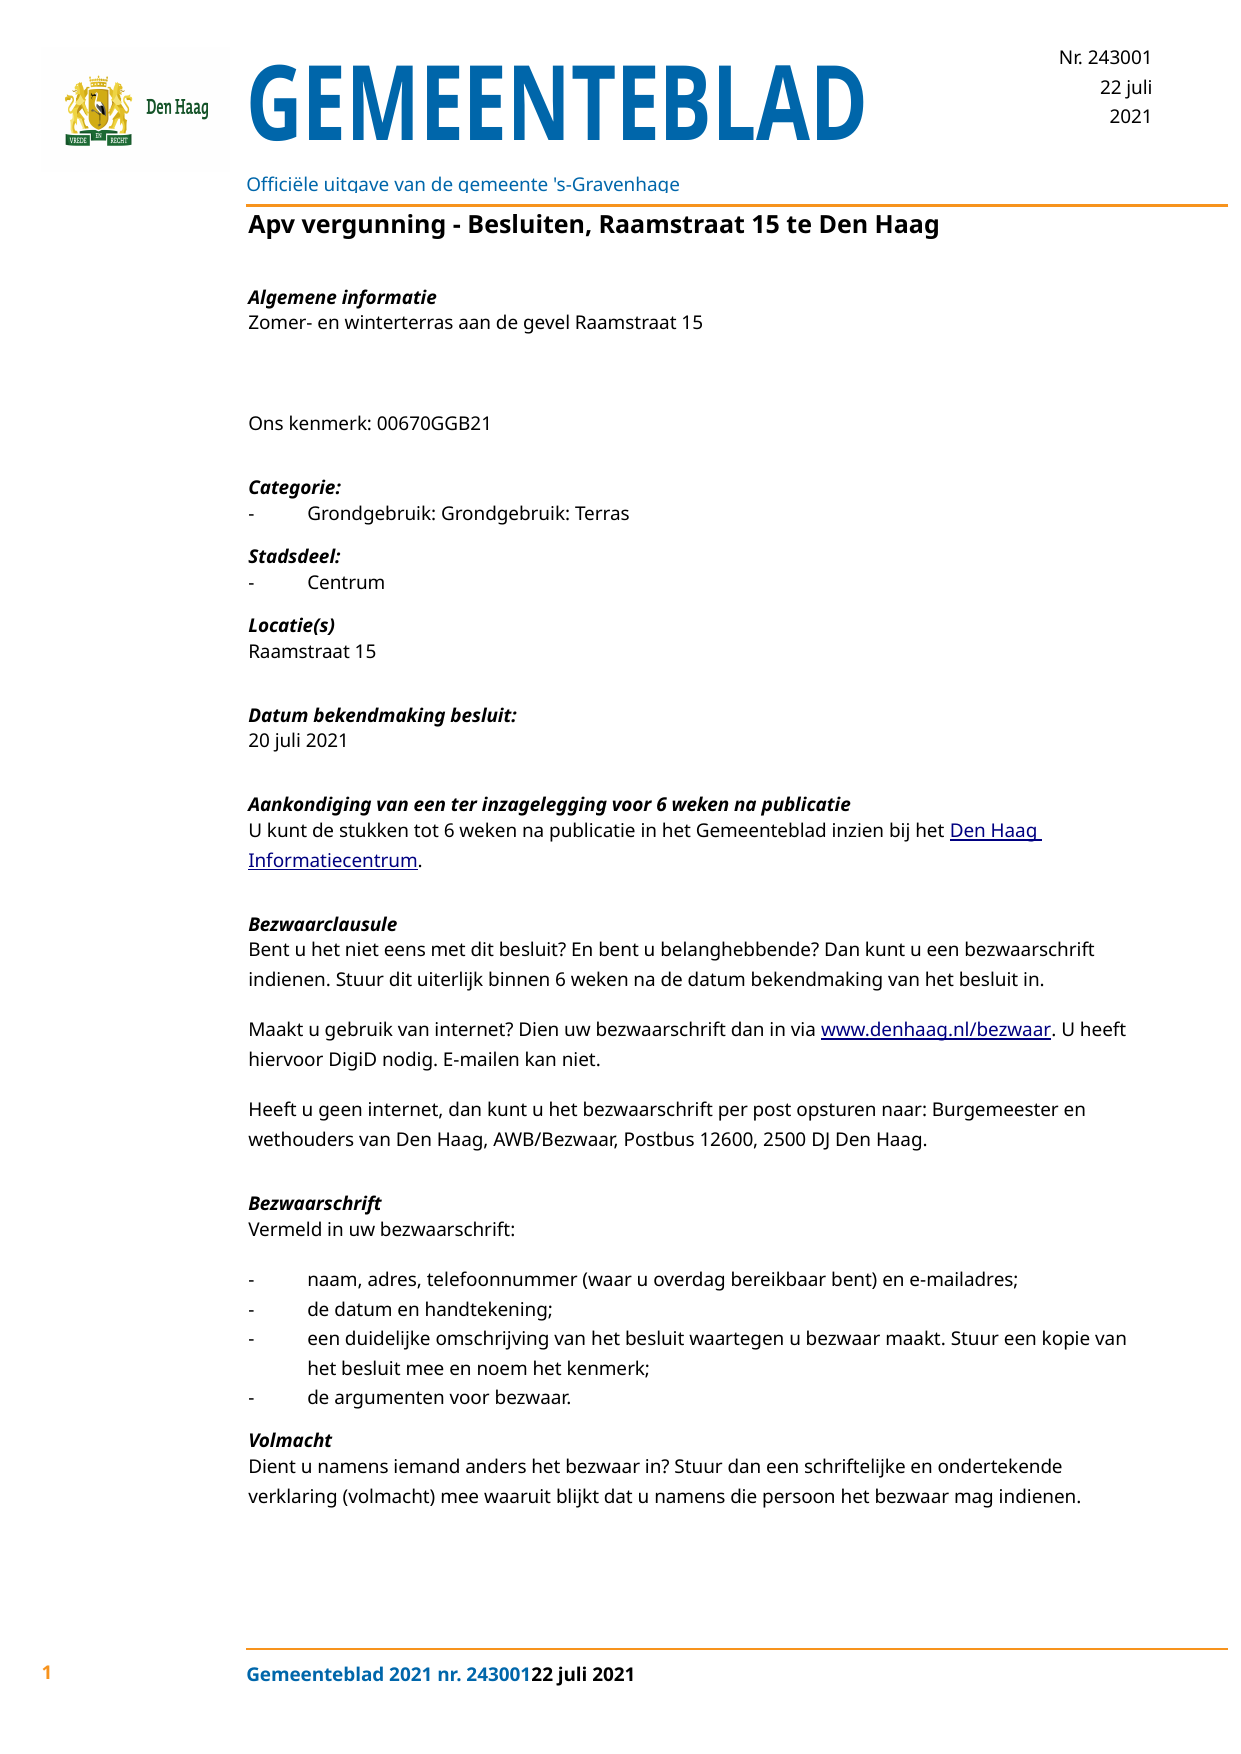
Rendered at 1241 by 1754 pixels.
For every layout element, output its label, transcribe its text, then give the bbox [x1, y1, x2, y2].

list Grondgebruik: Grondgebruik: Terras [248, 500, 1152, 526]
text Datum bekendmaking besluit: [248, 702, 1152, 727]
picture [41, 47, 231, 172]
text Categorie: [248, 474, 1152, 500]
text 20 juli 2021 [248, 727, 1152, 753]
text Locatie(s) [248, 612, 1152, 638]
text Volmacht [248, 1428, 1152, 1453]
text Maakt u gebruik van internet? Dien uw bezwaarschrift dan in via www.denhaag.nl/bezwaar. U heeft hiervoor DigiD nodig. E-mailen kan niet. [248, 1016, 1152, 1072]
text Bent u het niet eens met dit besluit? En bent u belanghebbende? Dan kunt u een bezwaarschrift indienen. Stuur dit uiterlijk binnen 6 weken na de datum bekendmaking van het besluit in. [248, 936, 1152, 992]
text Zomer- en winterterras aan de gevel Raamstraat 15 [248, 309, 1152, 335]
text Apv vergunning - Besluiten, Raamstraat 15 te Den Haag [248, 207, 1152, 241]
list een duidelijke omschrijving van het besluit waartegen u bezwaar maakt. Stuur een kopie van het besluit mee en noem het kenmerk; [248, 1325, 1152, 1381]
text Bezwaarschrift [248, 1190, 1152, 1216]
list de argumenten voor bezwaar. [248, 1384, 1152, 1410]
text Vermeld in uw bezwaarschrift: [248, 1216, 1152, 1241]
list naam, adres, telefoonnummer (waar u overdag bereikbaar bent) en e-mailadres; [248, 1266, 1152, 1292]
text Raamstraat 15 [248, 638, 1152, 663]
text Bezwaarclausule [248, 911, 1152, 936]
text U kunt de stukken tot 6 weken na publicatie in het Gemeenteblad inzien bij het Den Haag Informatiecentrum. [248, 817, 1152, 872]
list Centrum [248, 569, 1152, 595]
text Ons kenmerk: 00670GGB21 [248, 410, 1152, 436]
text Dient u namens iemand anders het bezwaar in? Stuur dan een schriftelijke en ondertekende verklaring (volmacht) mee waaruit blijkt dat u namens die persoon het bezwaar mag indienen. [248, 1453, 1152, 1509]
text Stadsdeel: [248, 543, 1152, 569]
text Heeft u geen internet, dan kunt u het bezwaarschrift per post opsturen naar: Burgemeester en wethouders van Den Haag, AWB/Bezwaar, Postbus 12600, 2500 DJ Den Haag. [248, 1096, 1152, 1152]
list de datum en handtekening; [248, 1296, 1152, 1321]
text Aankondiging van een ter inzagelegging voor 6 weken na publicatie [248, 791, 1152, 817]
text Algemene informatie [248, 284, 1152, 309]
